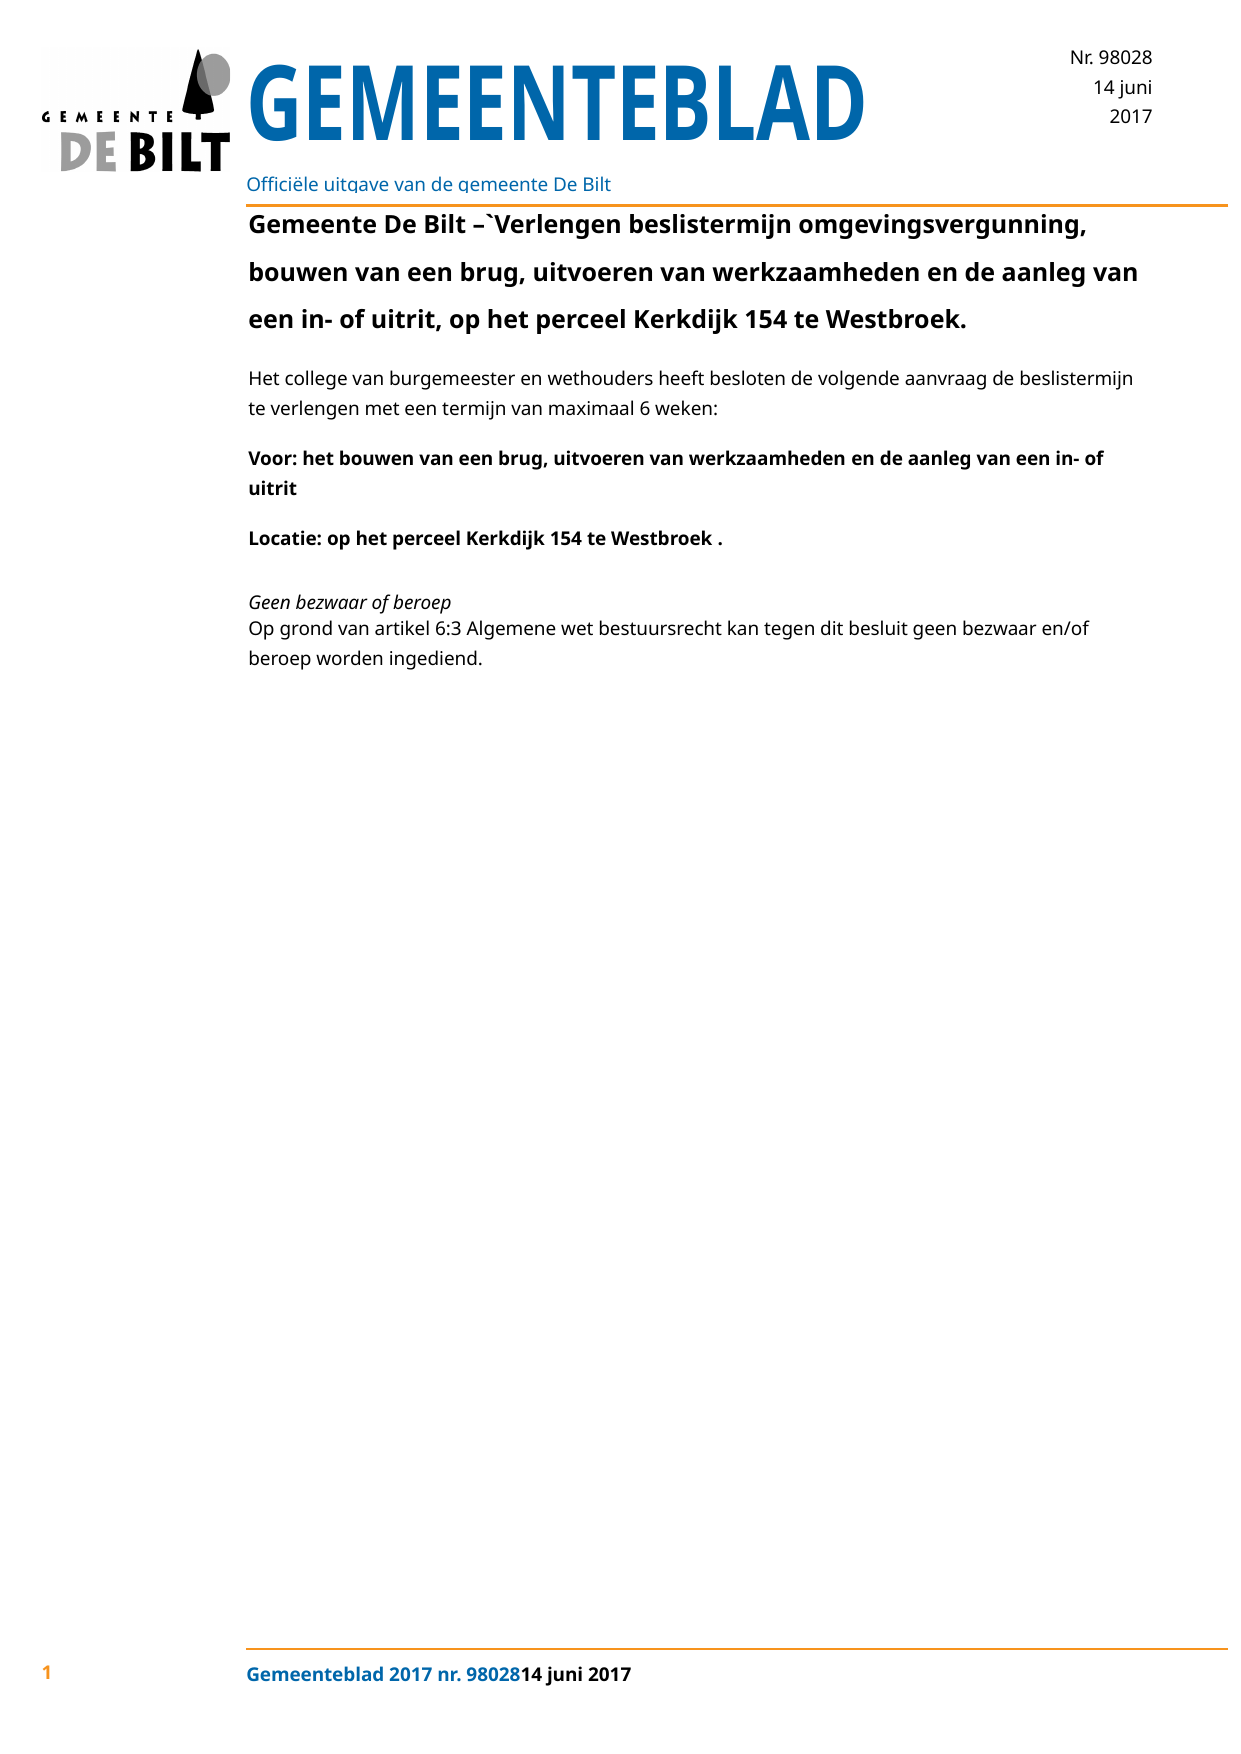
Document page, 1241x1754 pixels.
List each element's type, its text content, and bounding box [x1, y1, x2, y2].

text Voor: het bouwen van een brug, uitvoeren van werkzaamheden en de aanleg van een in- of uitrit [248, 446, 1152, 501]
text Het college van burgemeester en wethouders heeft besloten de volgende aanvraag de beslistermijn te verlengen met een termijn van maximaal 6 weken: [248, 366, 1152, 421]
text Gemeente De Bilt –`Verlengen beslistermijn omgevingsvergunning, bouwen van een brug, uitvoeren van werkzaamheden en de aanleg van een in- of uitrit, op het perceel Kerkdijk 154 te Westbroek. [248, 207, 1152, 336]
picture [41, 47, 231, 172]
text Geen bezwaar of beroep [248, 589, 1152, 615]
text Locatie: op het perceel Kerkdijk 154 te Westbroek . [248, 526, 1152, 551]
text Op grond van artikel 6:3 Algemene wet bestuursrecht kan tegen dit besluit geen bezwaar en/of beroep worden ingediend. [248, 615, 1152, 671]
